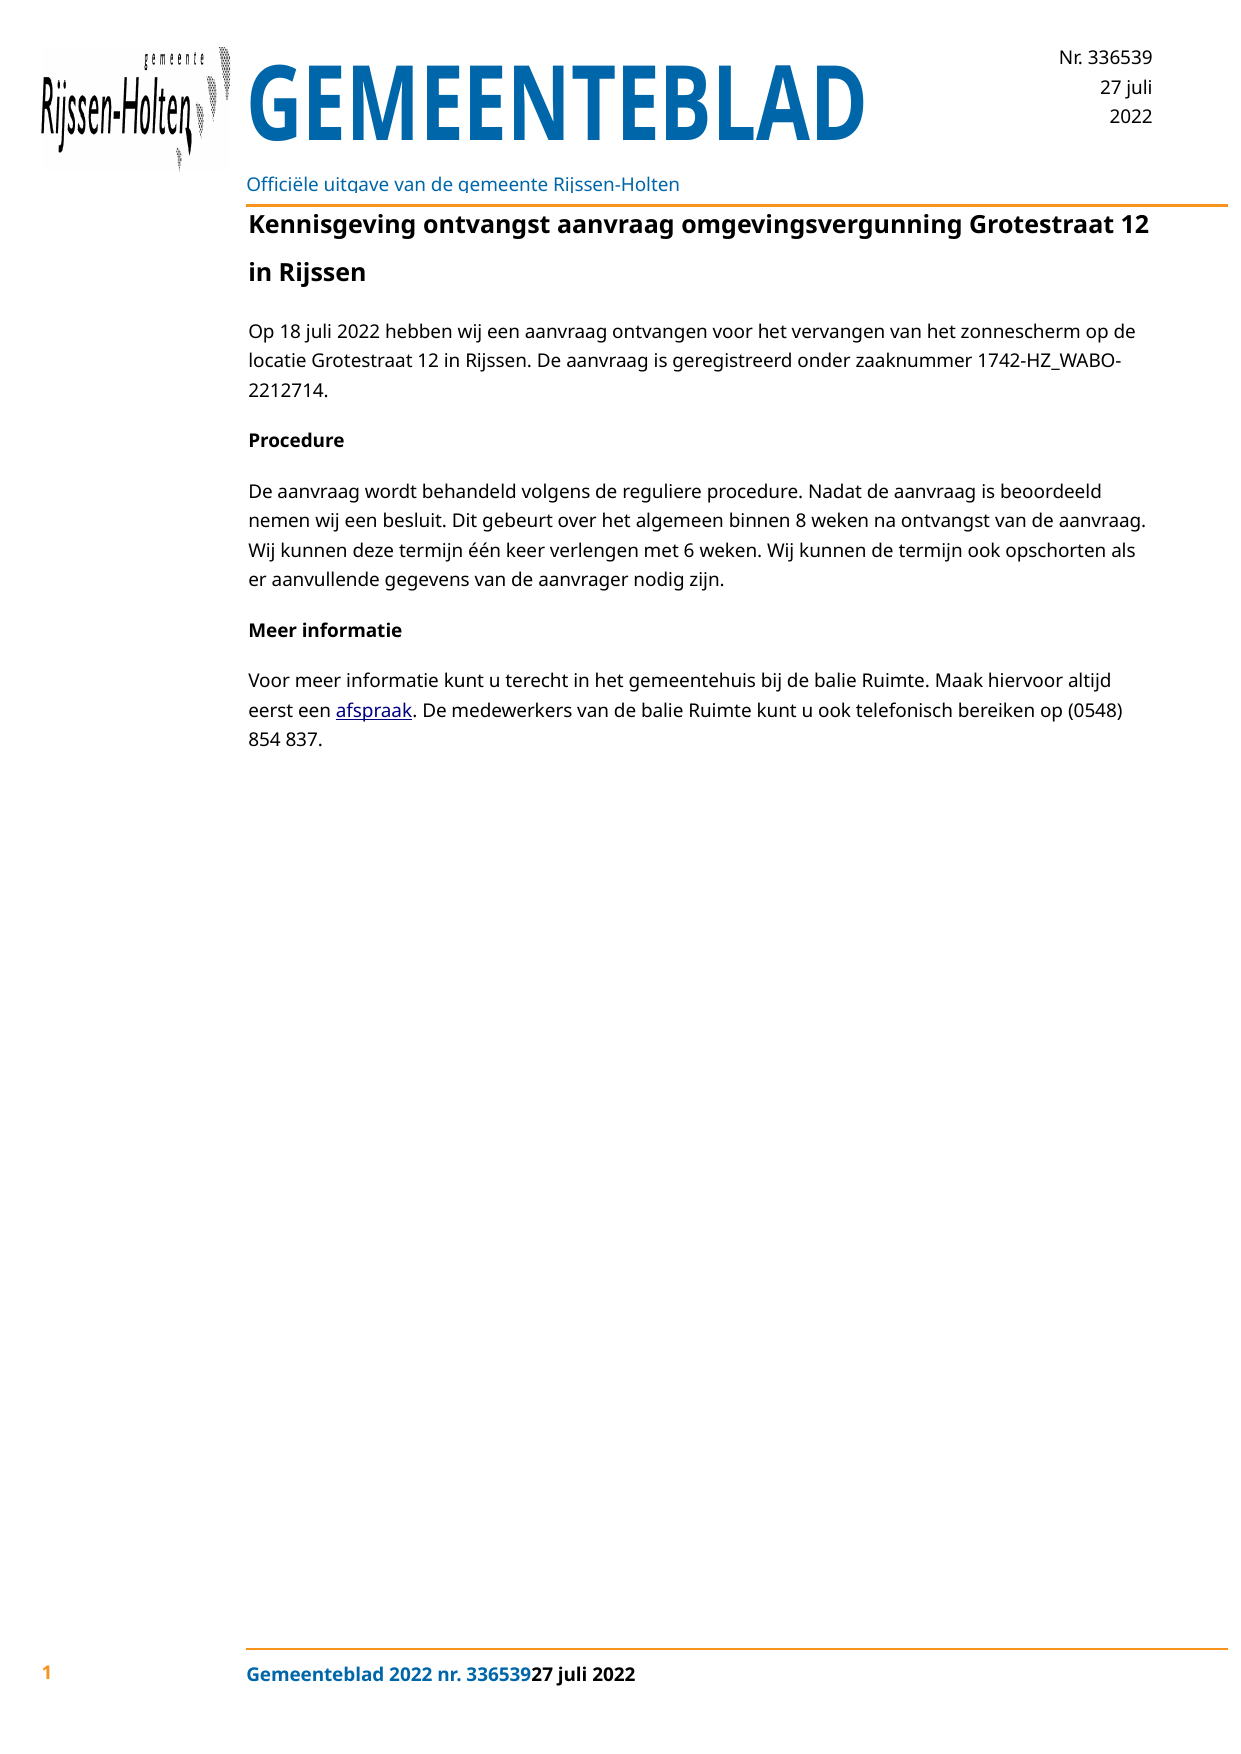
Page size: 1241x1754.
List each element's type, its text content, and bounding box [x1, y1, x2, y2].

text Meer informatie [248, 617, 1152, 643]
text Op 18 juli 2022 hebben wij een aanvraag ontvangen voor het vervangen van het zonnescherm op de locatie Grotestraat 12 in Rijssen. De aanvraag is geregistreerd onder zaaknummer 1742-HZ_WABO-2212714. [248, 318, 1152, 403]
text Kennisgeving ontvangst aanvraag omgevingsvergunning Grotestraat 12 in Rijssen [248, 207, 1152, 288]
text Voor meer informatie kunt u terecht in het gemeentehuis bij de balie Ruimte. Maak hiervoor altijd eerst een afspraak. De medewerkers van de balie Ruimte kunt u ook telefonisch bereiken op (0548) 854 837. [248, 667, 1152, 752]
picture [41, 47, 231, 172]
text Procedure [248, 427, 1152, 453]
text De aanvraag wordt behandeld volgens de reguliere procedure. Nadat de aanvraag is beoordeeld nemen wij een besluit. Dit gebeurt over het algemeen binnen 8 weken na ontvangst van de aanvraag. Wij kunnen deze termijn één keer verlengen met 6 weken. Wij kunnen de termijn ook opschorten als er aanvullende gegevens van de aanvrager nodig zijn. [248, 478, 1152, 592]
